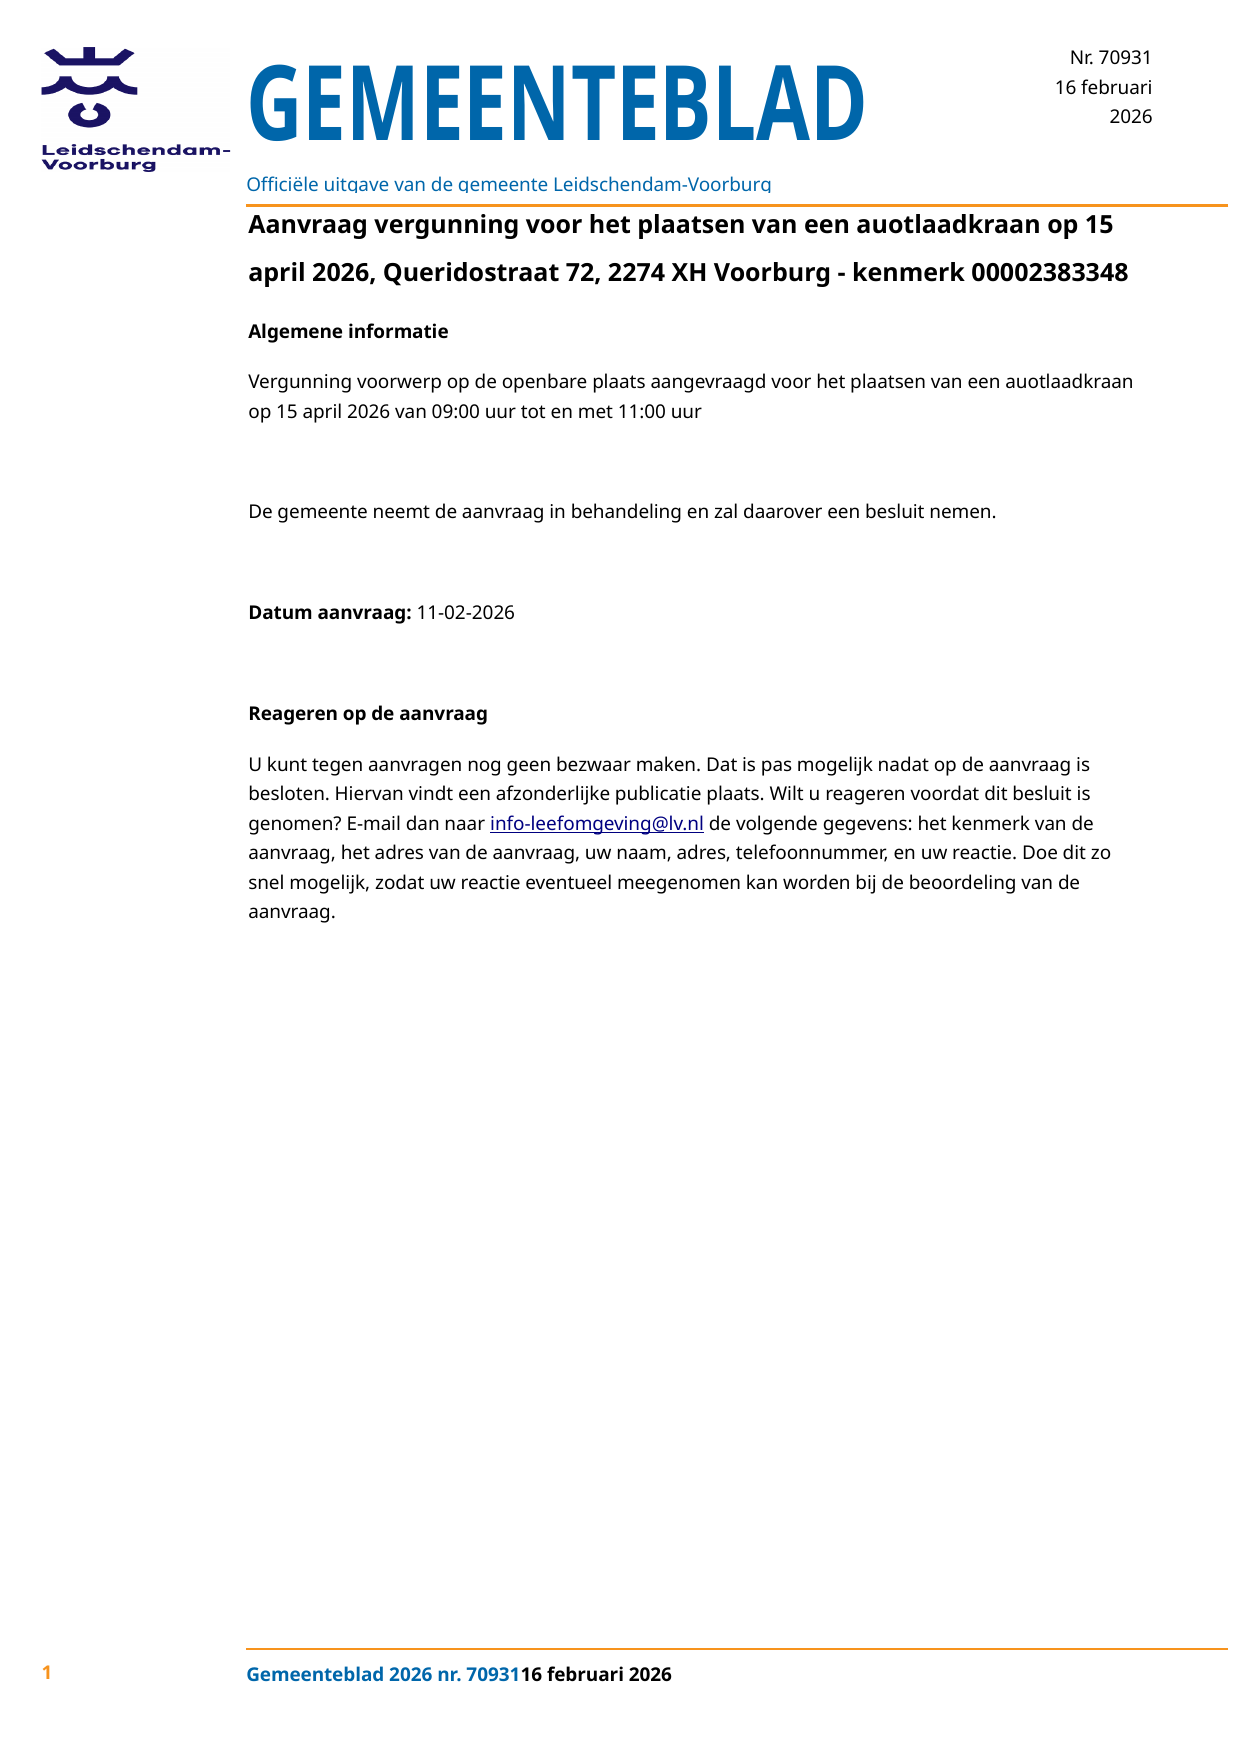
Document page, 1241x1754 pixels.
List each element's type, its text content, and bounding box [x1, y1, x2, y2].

picture [41, 47, 231, 172]
text U kunt tegen aanvragen nog geen bezwaar maken. Dat is pas mogelijk nadat op de aanvraag is besloten. Hiervan vindt een afzonderlijke publicatie plaats. Wilt u reageren voordat dit besluit is genomen? E-mail dan naar info-leefomgeving@lv.nl de volgende gegevens: het kenmerk van de aanvraag, het adres van de aanvraag, uw naam, adres, telefoonnummer, en uw reactie. Doe dit zo snel mogelijk, zodat uw reactie eventueel meegenomen kan worden bij de beoordeling van de aanvraag. [248, 751, 1152, 924]
text De gemeente neemt de aanvraag in behandeling en zal daarover een besluit nemen. [248, 499, 1152, 524]
text Aanvraag vergunning voor het plaatsen van een auotlaadkraan op 15 april 2026, Queridostraat 72, 2274 XH Voorburg - kenmerk 00002383348 [248, 207, 1152, 288]
text Algemene informatie [248, 318, 1152, 344]
text Datum aanvraag: 11-02-2026 [248, 599, 1152, 625]
text Vergunning voorwerp op de openbare plaats aangevraagd voor het plaatsen van een auotlaadkraan op 15 april 2026 van 09:00 uur tot en met 11:00 uur [248, 368, 1152, 424]
text Reageren op de aanvraag [248, 700, 1152, 726]
